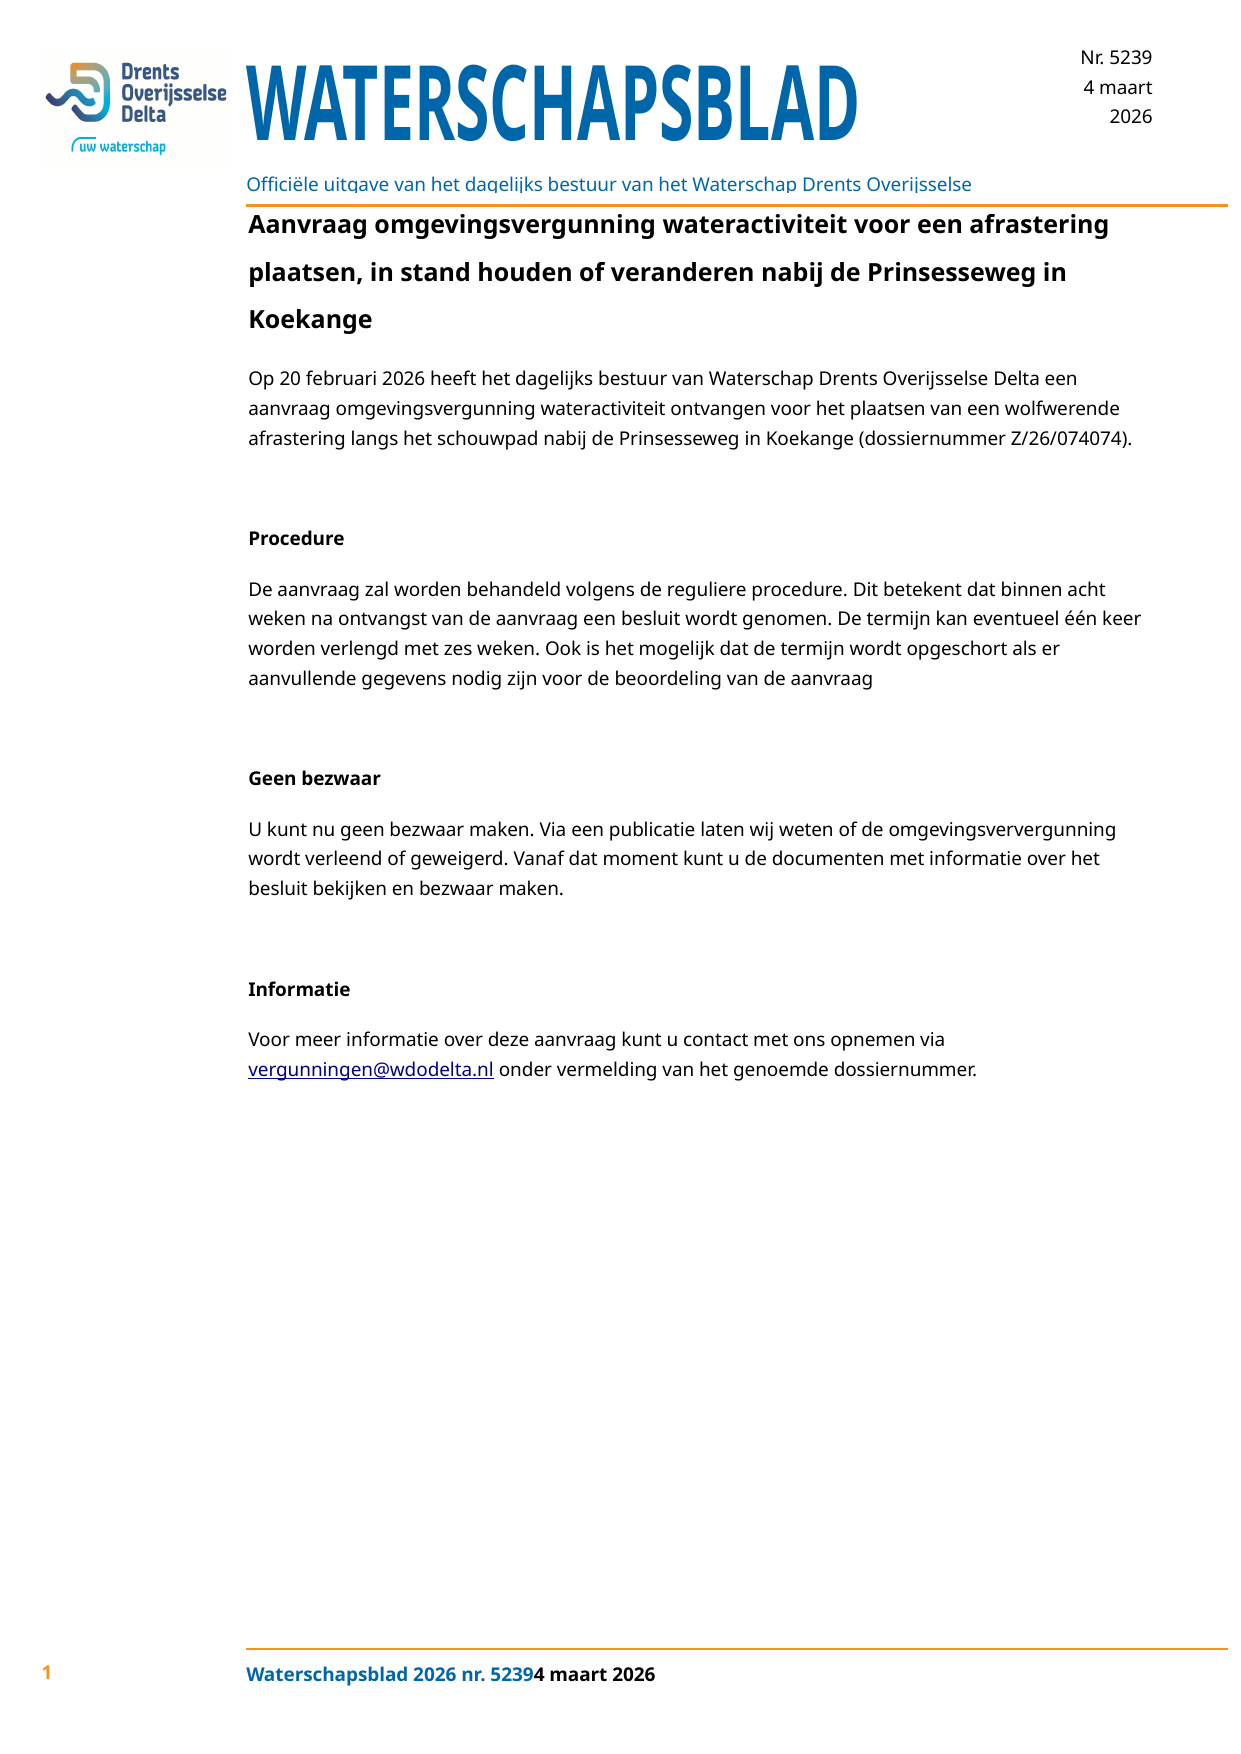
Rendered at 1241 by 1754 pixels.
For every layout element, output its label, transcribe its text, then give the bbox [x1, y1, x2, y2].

text Op 20 februari 2026 heeft het dagelijks bestuur van Waterschap Drents Overijsselse Delta een aanvraag omgevingsvergunning wateractiviteit ontvangen voor het plaatsen van een wolfwerende afrastering langs het schouwpad nabij de Prinsesseweg in Koekange (dossiernummer Z/26/074074). [248, 366, 1152, 450]
text Geen bezwaar [248, 766, 1152, 791]
text U kunt nu geen bezwaar maken. Via een publicatie laten wij weten of de omgevingsververgunning wordt verleend of geweigerd. Vanaf dat moment kunt u de documenten met informatie over het besluit bekijken en bezwaar maken. [248, 816, 1152, 901]
text De aanvraag zal worden behandeld volgens de reguliere procedure. Dit betekent dat binnen acht weken na ontvangst van de aanvraag een besluit wordt genomen. De termijn kan eventueel één keer worden verlengd met zes weken. Ook is het mogelijk dat de termijn wordt opgeschort als er aanvullende gegevens nodig zijn voor de beoordeling van de aanvraag [248, 576, 1152, 690]
text Procedure [248, 526, 1152, 551]
picture [41, 47, 231, 172]
text Aanvraag omgevingsvergunning wateractiviteit voor een afrastering plaatsen, in stand houden of veranderen nabij de Prinsesseweg in Koekange [248, 207, 1152, 336]
text Informatie [248, 976, 1152, 1002]
text Voor meer informatie over deze aanvraag kunt u contact met ons opnemen via vergunningen@wdodelta.nl onder vermelding van het genoemde dossiernummer. [248, 1026, 1152, 1082]
